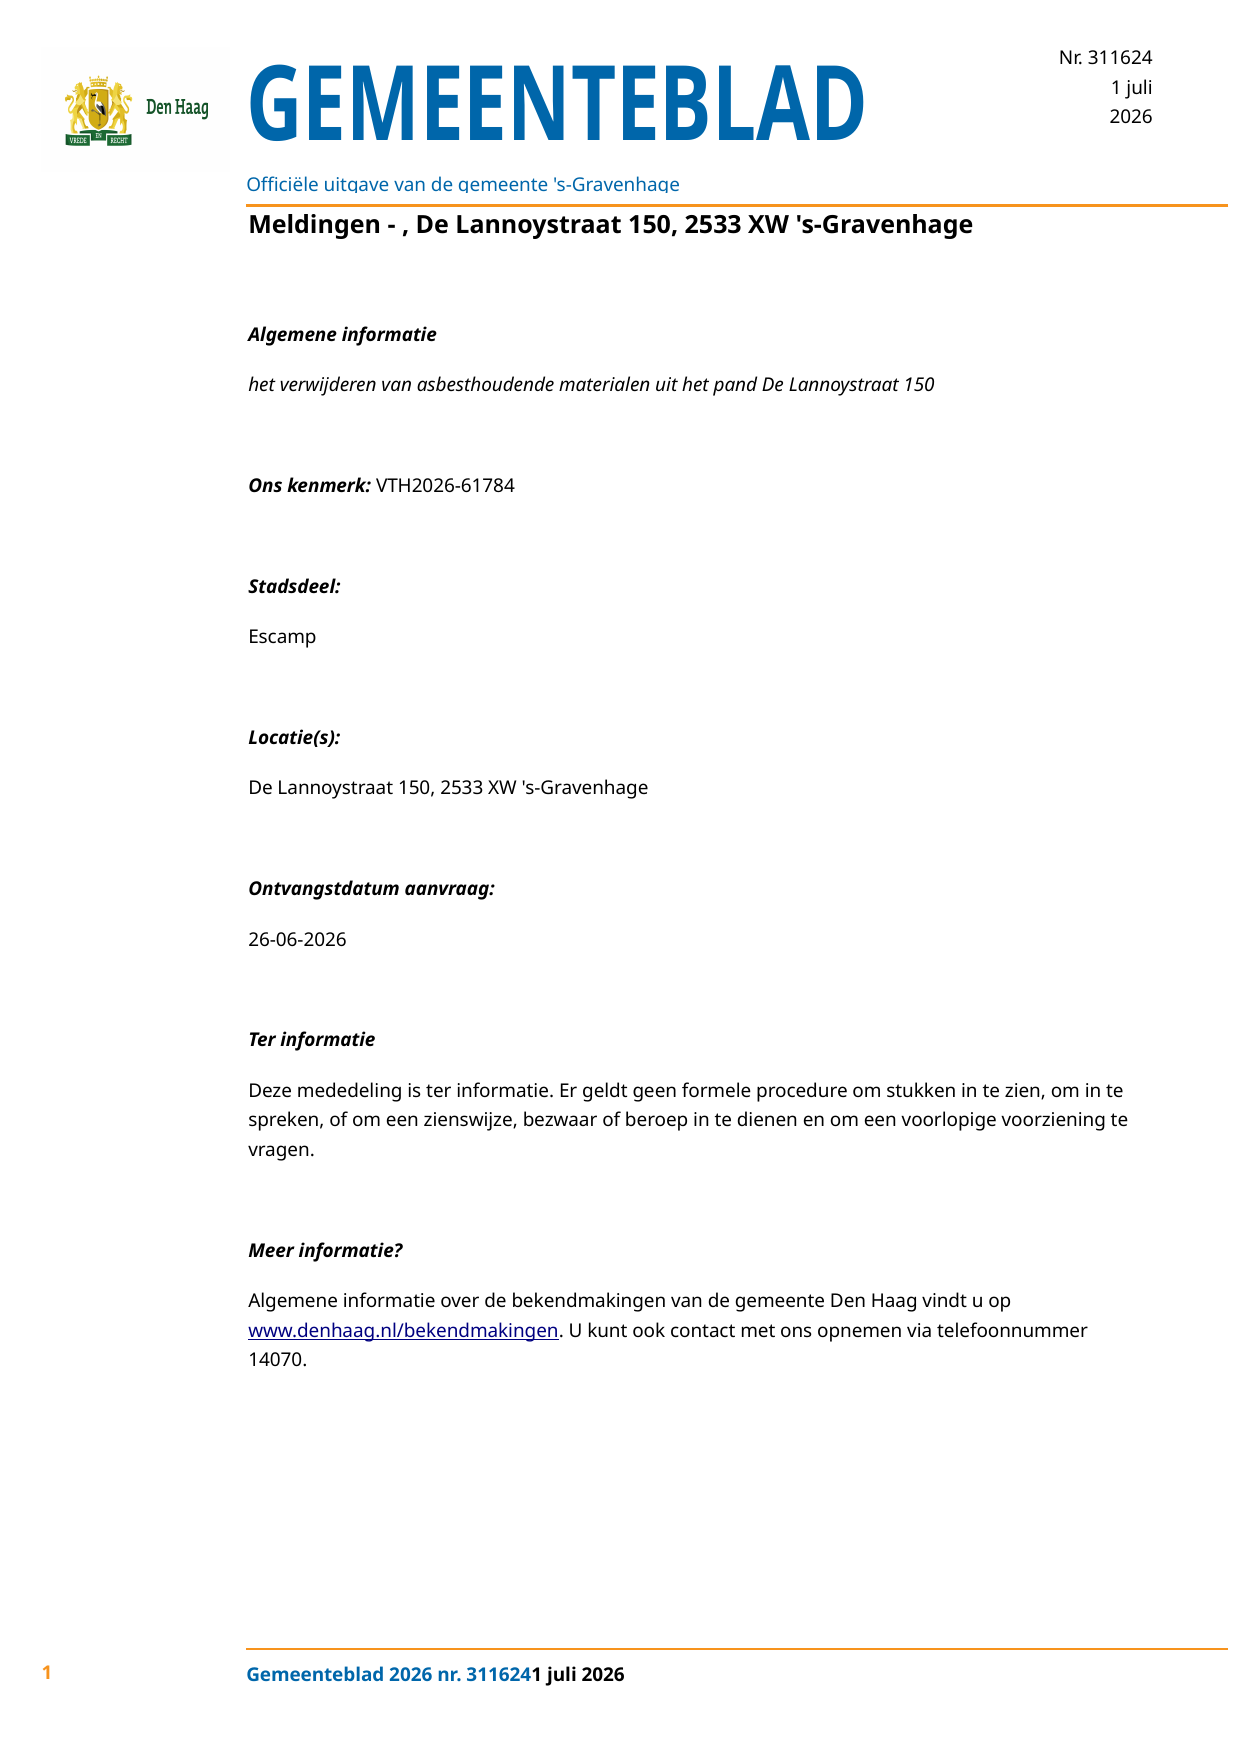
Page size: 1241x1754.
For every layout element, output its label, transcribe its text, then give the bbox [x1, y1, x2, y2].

text Ons kenmerk: VTH2026-61784 [248, 472, 1152, 498]
text Meldingen - , De Lannoystraat 150, 2533 XW 's-Gravenhage [248, 207, 1152, 241]
text het verwijderen van asbesthoudende materialen uit het pand De Lannoystraat 150 [248, 371, 1152, 397]
text Algemene informatie over de bekendmakingen van de gemeente Den Haag vindt u op www.denhaag.nl/bekendmakingen. U kunt ook contact met ons opnemen via telefoonnummer 14070. [248, 1287, 1152, 1372]
text Stadsdeel: [248, 573, 1152, 598]
text Locatie(s): [248, 724, 1152, 750]
picture [41, 47, 231, 172]
text Deze mededeling is ter informatie. Er geldt geen formele procedure om stukken in te zien, om in te spreken, of om een zienswijze, bezwaar of beroep in te dienen en om een voorlopige voorziening te vragen. [248, 1077, 1152, 1162]
text Escamp [248, 623, 1152, 649]
text 26-06-2026 [248, 926, 1152, 951]
text De Lannoystraat 150, 2533 XW 's-Gravenhage [248, 774, 1152, 800]
text Ter informatie [248, 1027, 1152, 1052]
text Ontvangstdatum aanvraag: [248, 875, 1152, 901]
text Meer informatie? [248, 1237, 1152, 1263]
text Algemene informatie [248, 321, 1152, 346]
